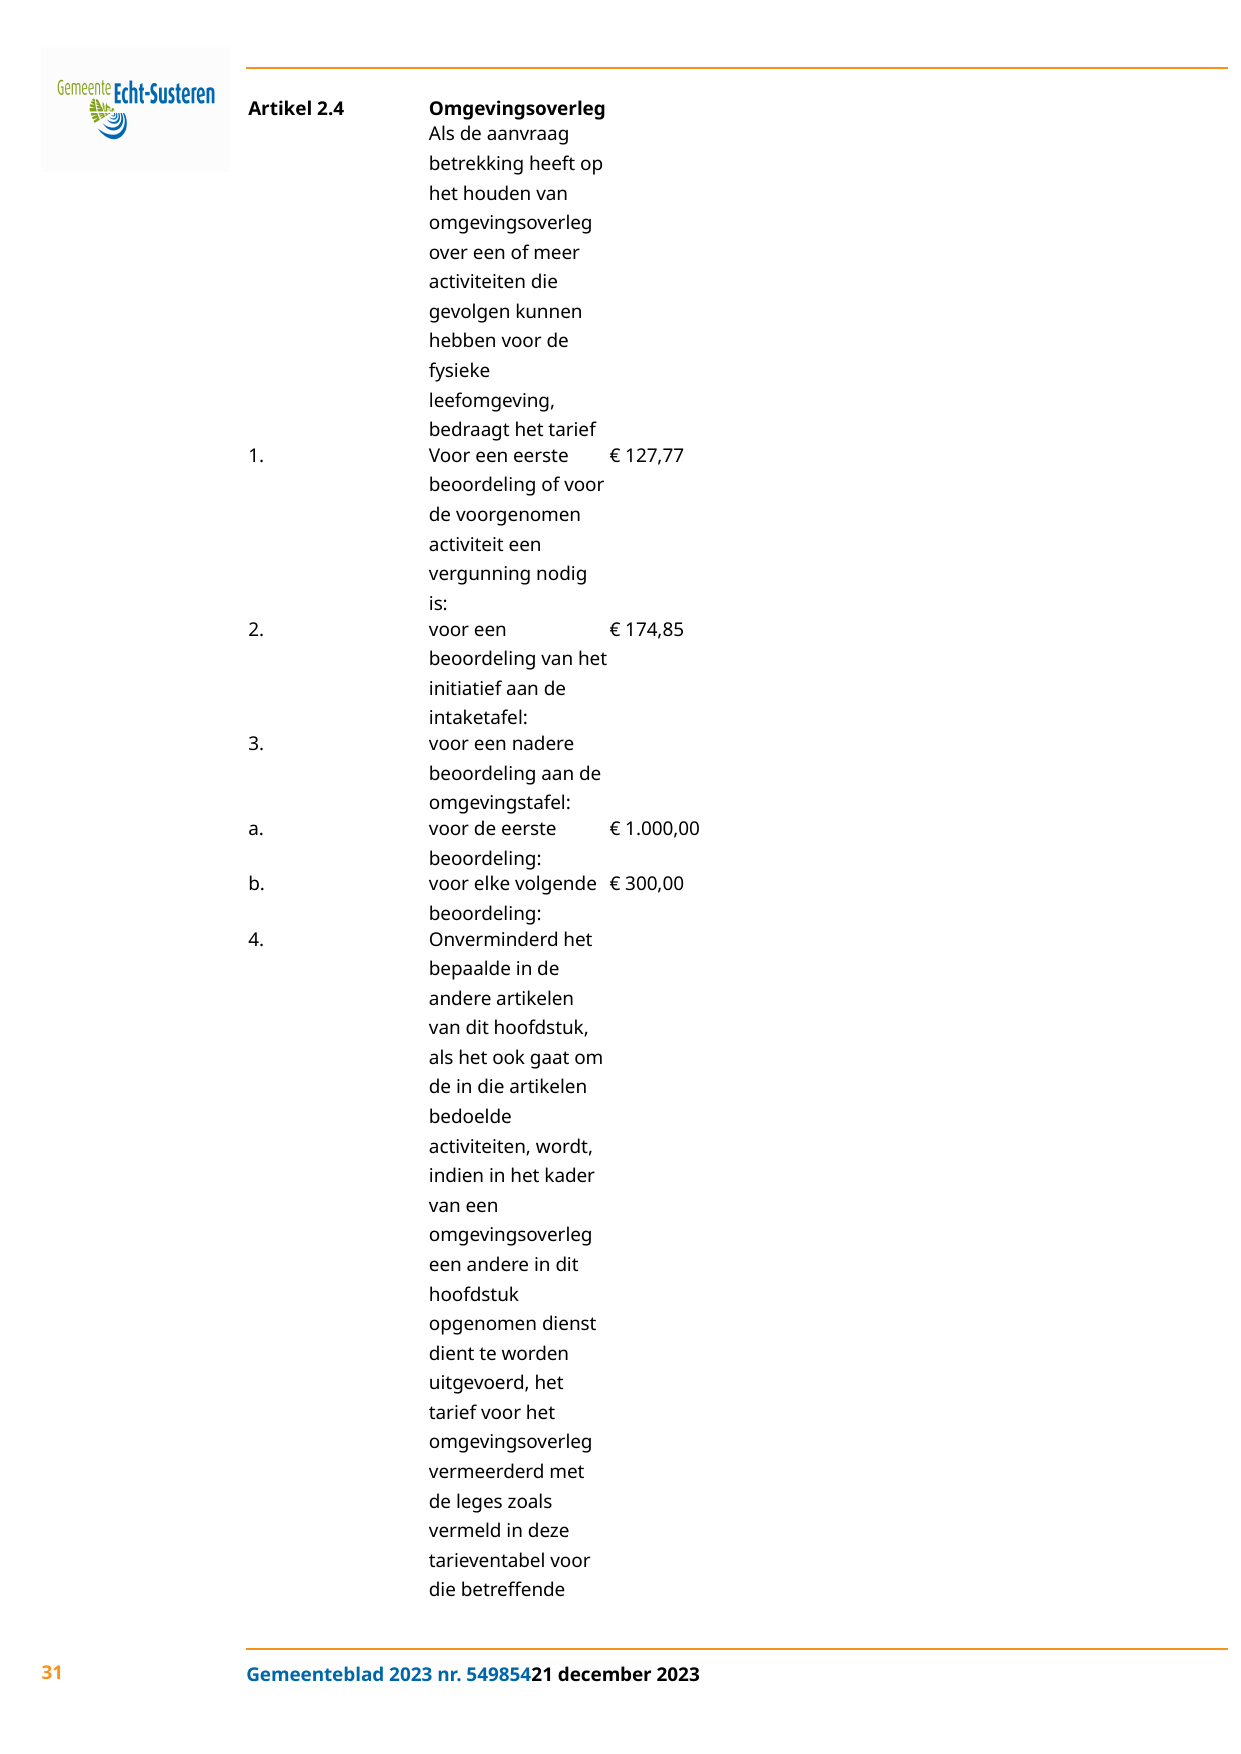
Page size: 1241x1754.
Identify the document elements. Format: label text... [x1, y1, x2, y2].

table_cell Omgevingsoverleg [429, 95, 609, 121]
table_cell voor een nadere beoordeling aan de omgevingstafel: [429, 730, 609, 815]
table_cell [971, 926, 1152, 1602]
table_cell 2. [248, 616, 429, 730]
table_cell Artikel 2.4 [248, 95, 429, 121]
table_cell [609, 730, 790, 815]
table_cell voor elke volgende beoordeling: [429, 870, 609, 926]
table_cell [790, 121, 971, 442]
table_cell 3. [248, 730, 429, 815]
table_cell [790, 616, 971, 730]
table_cell [609, 926, 790, 1602]
table_cell [971, 442, 1152, 616]
table_cell [971, 121, 1152, 442]
table_cell [790, 442, 971, 616]
table_cell Onverminderd het bepaalde in de andere artikelen van dit hoofdstuk, als het ook gaat om de in die artikelen bedoelde activiteiten, wordt, indien in het kader van een omgevingsoverleg een andere in dit hoofdstuk opgenomen dienst dient te worden uitgevoerd, het tarief voor het omgevingsoverleg vermeerderd met de leges zoals vermeld in deze tarieventabel voor die betreffende [429, 926, 609, 1602]
table_cell [790, 730, 971, 815]
table_cell [971, 616, 1152, 730]
table_cell [609, 121, 790, 442]
table_cell [790, 815, 971, 870]
table_cell Voor een eerste beoordeling of voor de voorgenomen activiteit een vergunning nodig is: [429, 442, 609, 616]
table_cell Als de aanvraag betrekking heeft op het houden van omgevingsoverleg over een of meer activiteiten die gevolgen kunnen hebben voor de fysieke leefomgeving, bedraagt het tarief [429, 121, 609, 442]
table_cell [609, 95, 790, 121]
table_cell [248, 121, 429, 442]
table_cell 1. [248, 442, 429, 616]
table_cell b. [248, 870, 429, 926]
table_cell [790, 926, 971, 1602]
table_cell [971, 95, 1152, 121]
table_cell € 127,77 [609, 442, 790, 616]
table_cell 4. [248, 926, 429, 1602]
table_cell [790, 870, 971, 926]
table_cell € 300,00 [609, 870, 790, 926]
table_cell € 1.000,00 [609, 815, 790, 870]
table_cell [971, 815, 1152, 870]
picture [41, 47, 231, 172]
table_cell [971, 730, 1152, 815]
table_cell € 174,85 [609, 616, 790, 730]
table_cell voor de eerste beoordeling: [429, 815, 609, 870]
table_cell a. [248, 815, 429, 870]
table_cell [971, 870, 1152, 926]
table_cell [790, 95, 971, 121]
table_cell voor een beoordeling van het initiatief aan de intaketafel: [429, 616, 609, 730]
